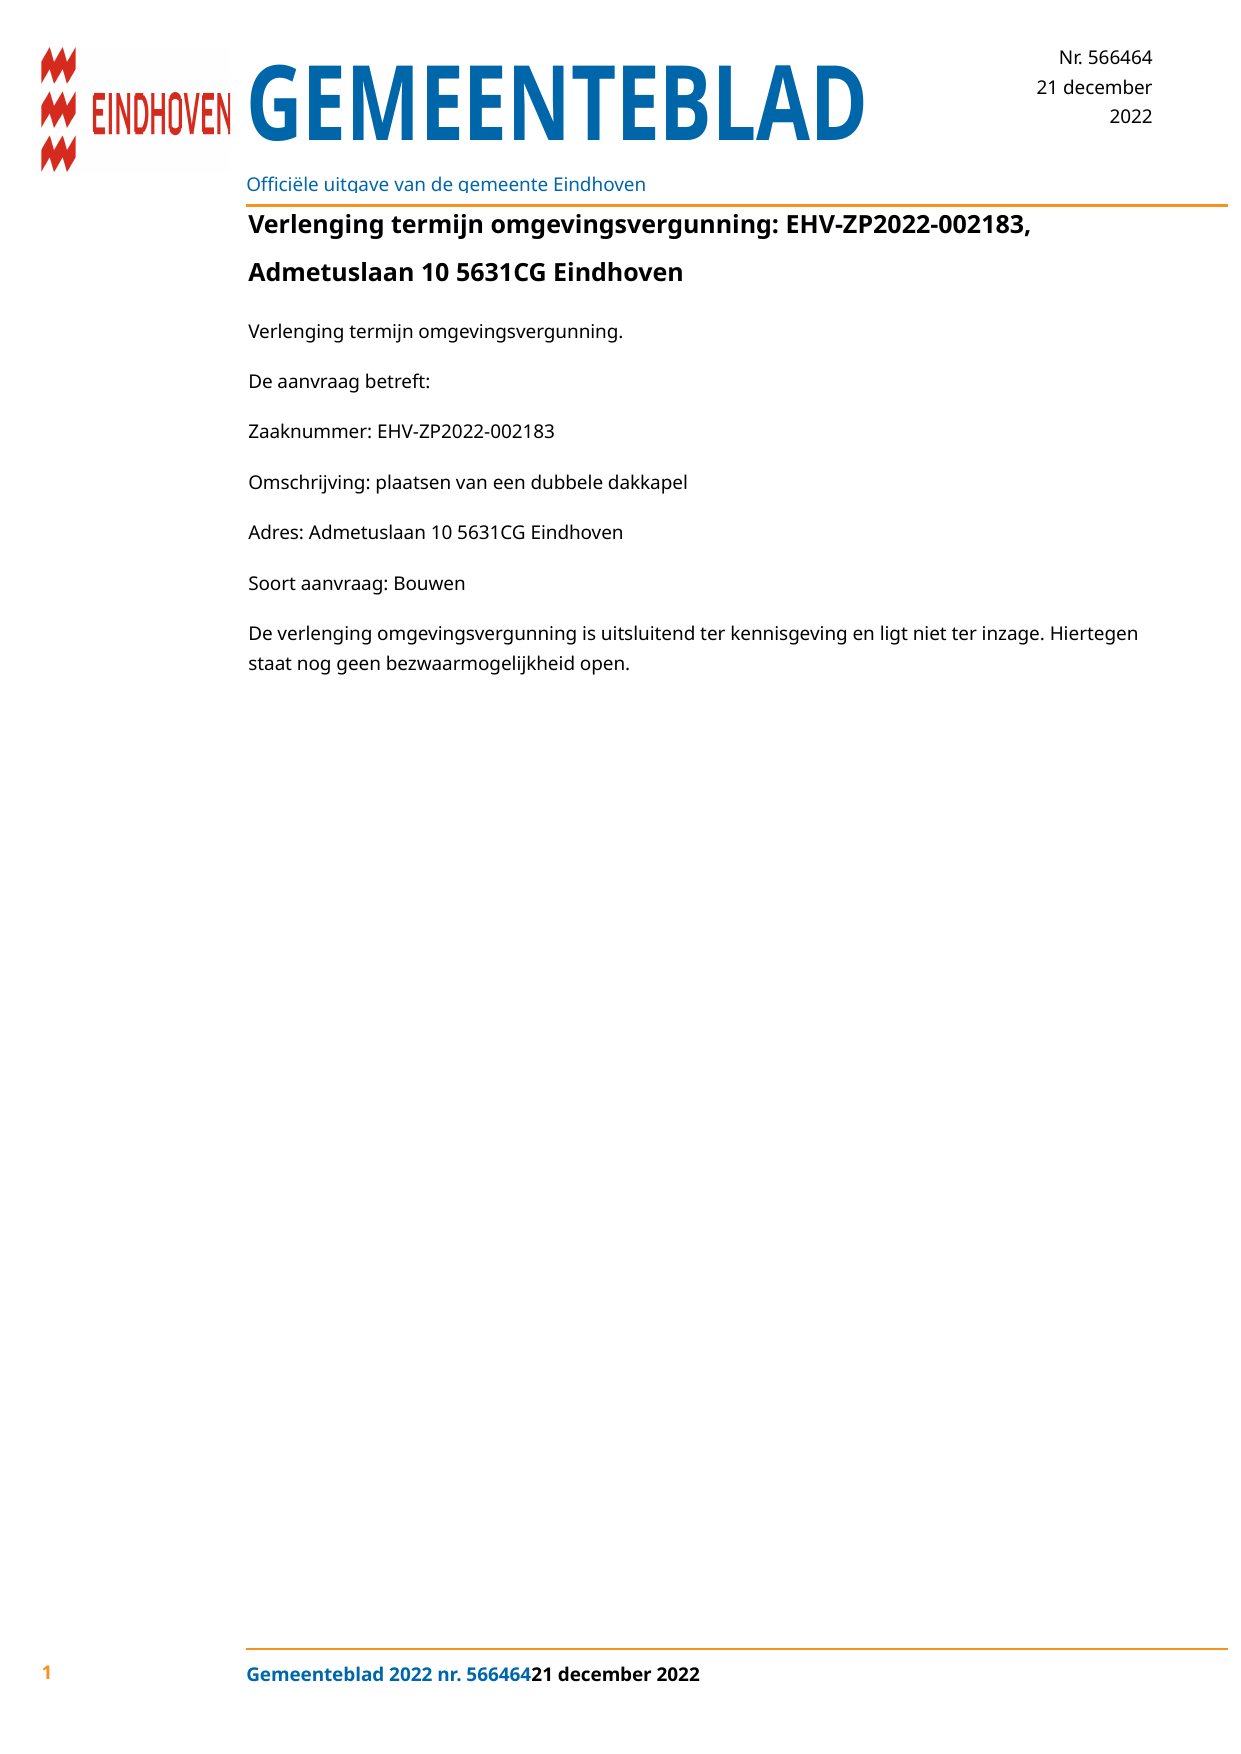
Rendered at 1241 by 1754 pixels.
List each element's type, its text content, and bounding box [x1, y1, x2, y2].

text Soort aanvraag: Bouwen [248, 570, 1152, 596]
text Verlenging termijn omgevingsvergunning. [248, 318, 1152, 344]
text Adres: Admetuslaan 10 5631CG Eindhoven [248, 519, 1152, 545]
text Omschrijving: plaatsen van een dubbele dakkapel [248, 469, 1152, 495]
text Verlenging termijn omgevingsvergunning: EHV-ZP2022-002183, Admetuslaan 10 5631CG Eindhoven [248, 207, 1152, 288]
text De verlenging omgevingsvergunning is uitsluitend ter kennisgeving en ligt niet ter inzage. Hiertegen staat nog geen bezwaarmogelijkheid open. [248, 620, 1152, 676]
text De aanvraag betreft: [248, 368, 1152, 394]
picture [41, 47, 231, 172]
text Zaaknummer: EHV-ZP2022-002183 [248, 419, 1152, 444]
